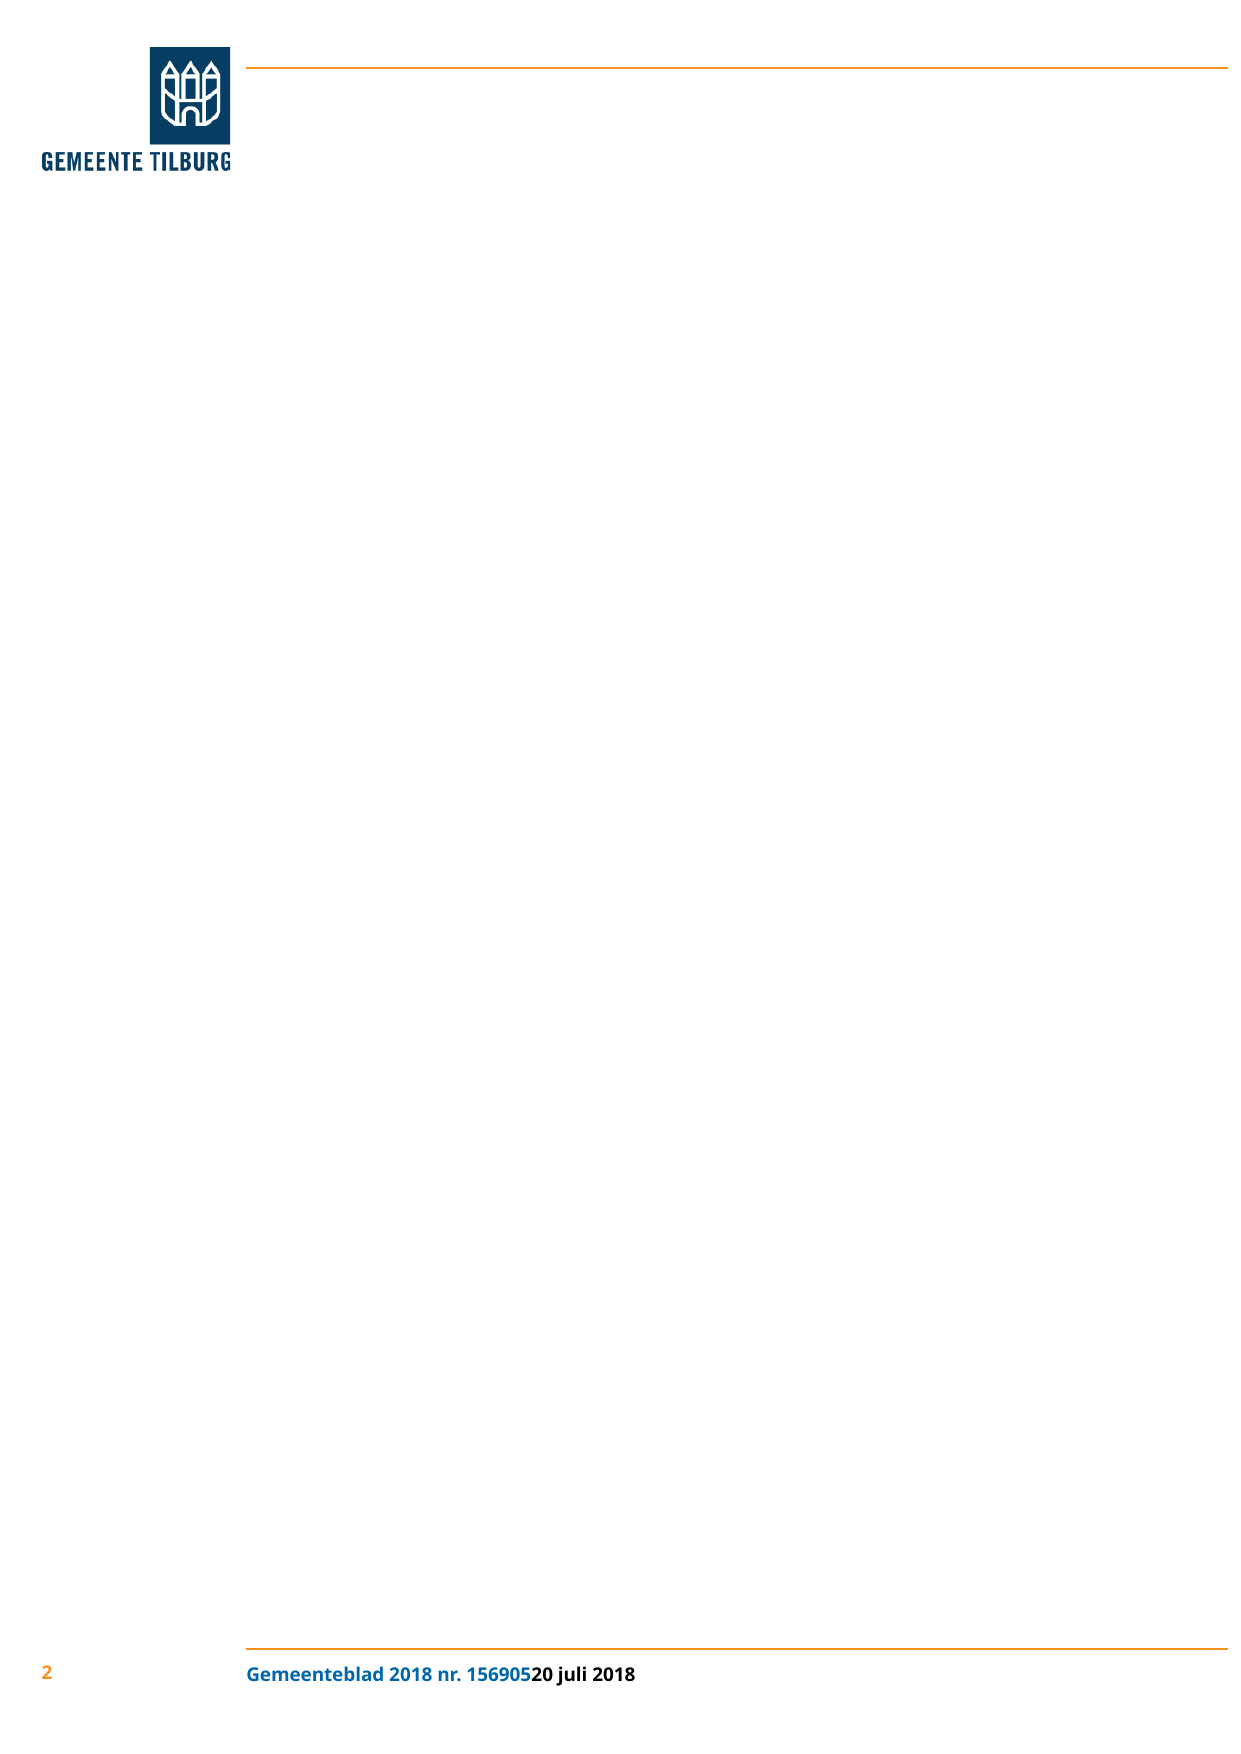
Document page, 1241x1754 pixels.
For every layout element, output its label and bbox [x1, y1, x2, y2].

picture [41, 47, 231, 172]
